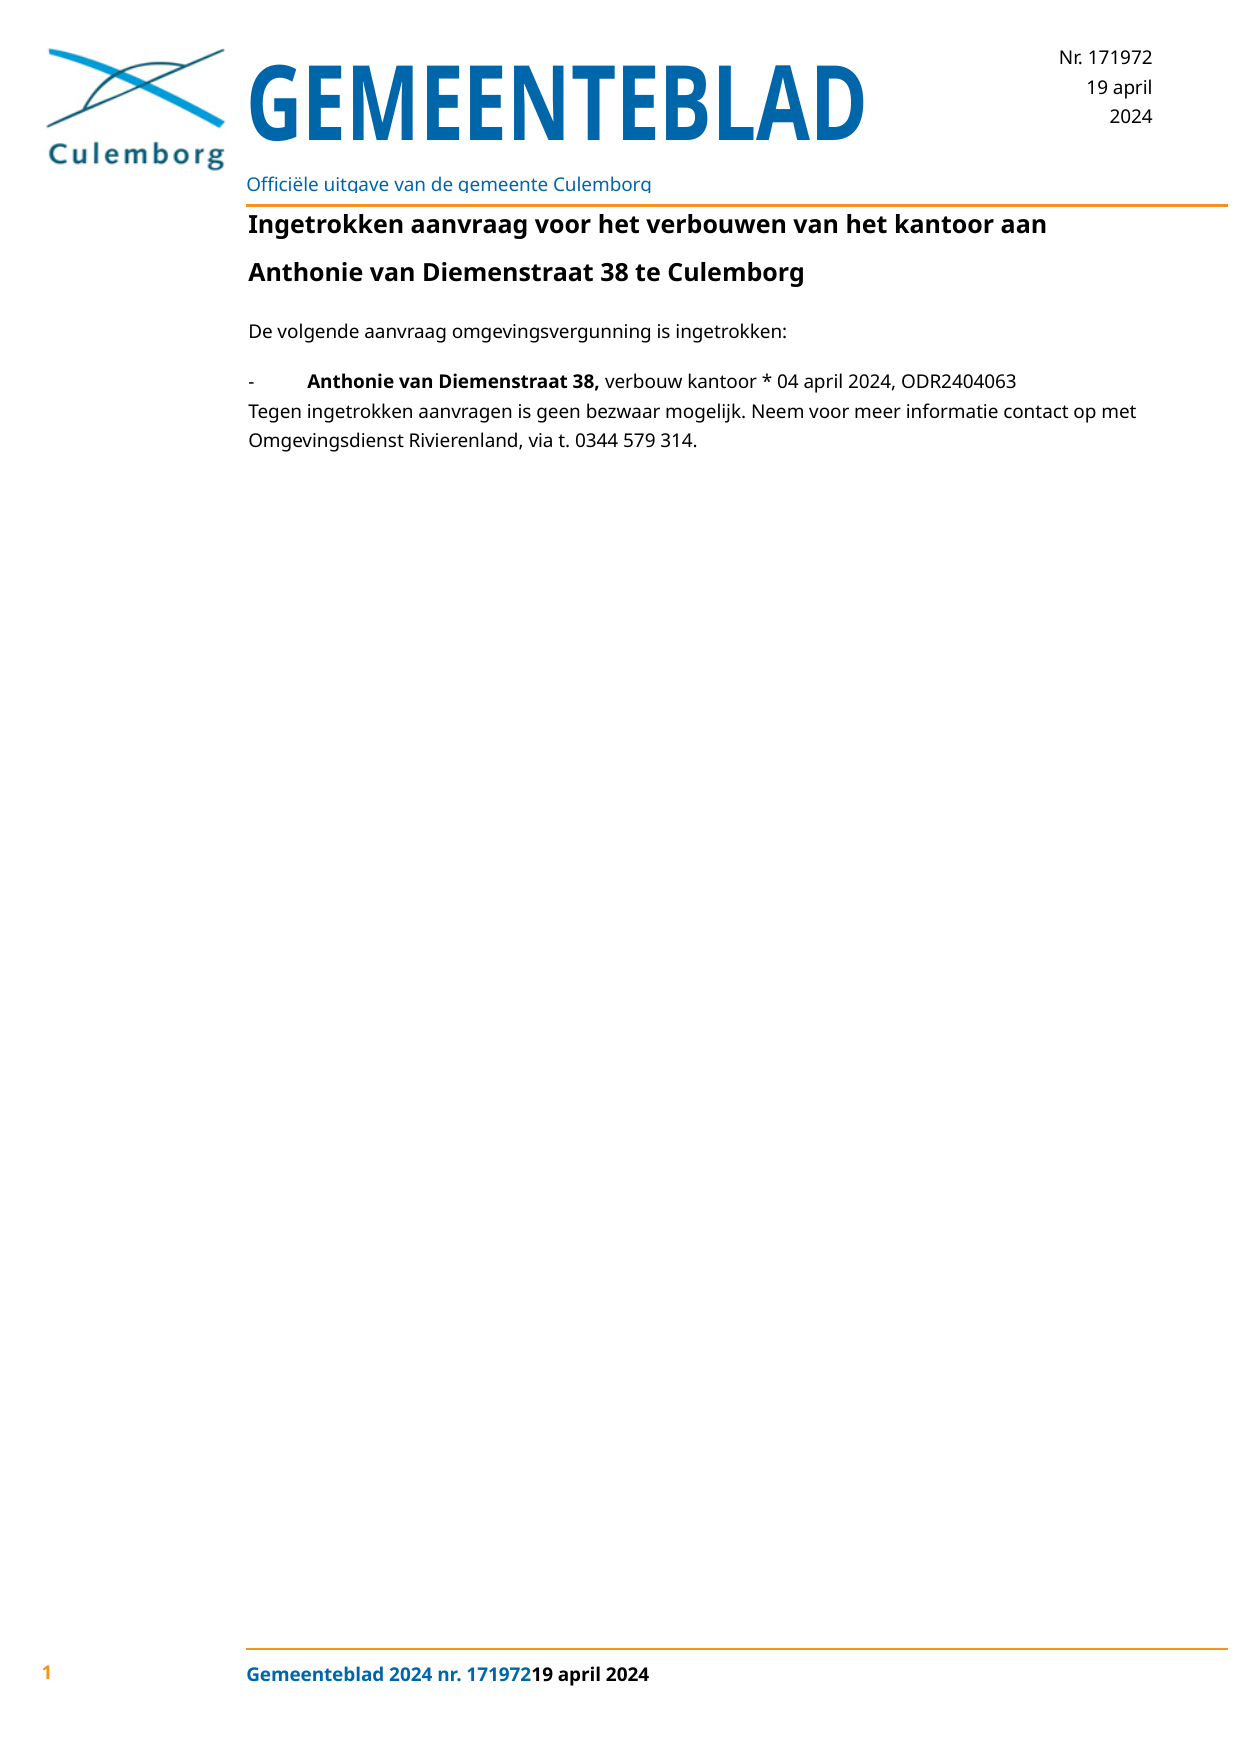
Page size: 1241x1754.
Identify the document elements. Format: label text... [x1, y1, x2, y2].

picture [41, 47, 231, 172]
text De volgende aanvraag omgevingsvergunning is ingetrokken: [248, 318, 1152, 344]
list Anthonie van Diemenstraat 38, verbouw kantoor * 04 april 2024, ODR2404063 [248, 368, 1152, 394]
text Ingetrokken aanvraag voor het verbouwen van het kantoor aan Anthonie van Diemenstraat 38 te Culemborg [248, 207, 1152, 288]
text Tegen ingetrokken aanvragen is geen bezwaar mogelijk. Neem voor meer informatie contact op met Omgevingsdienst Rivierenland, via t. 0344 579 314. [248, 398, 1152, 453]
